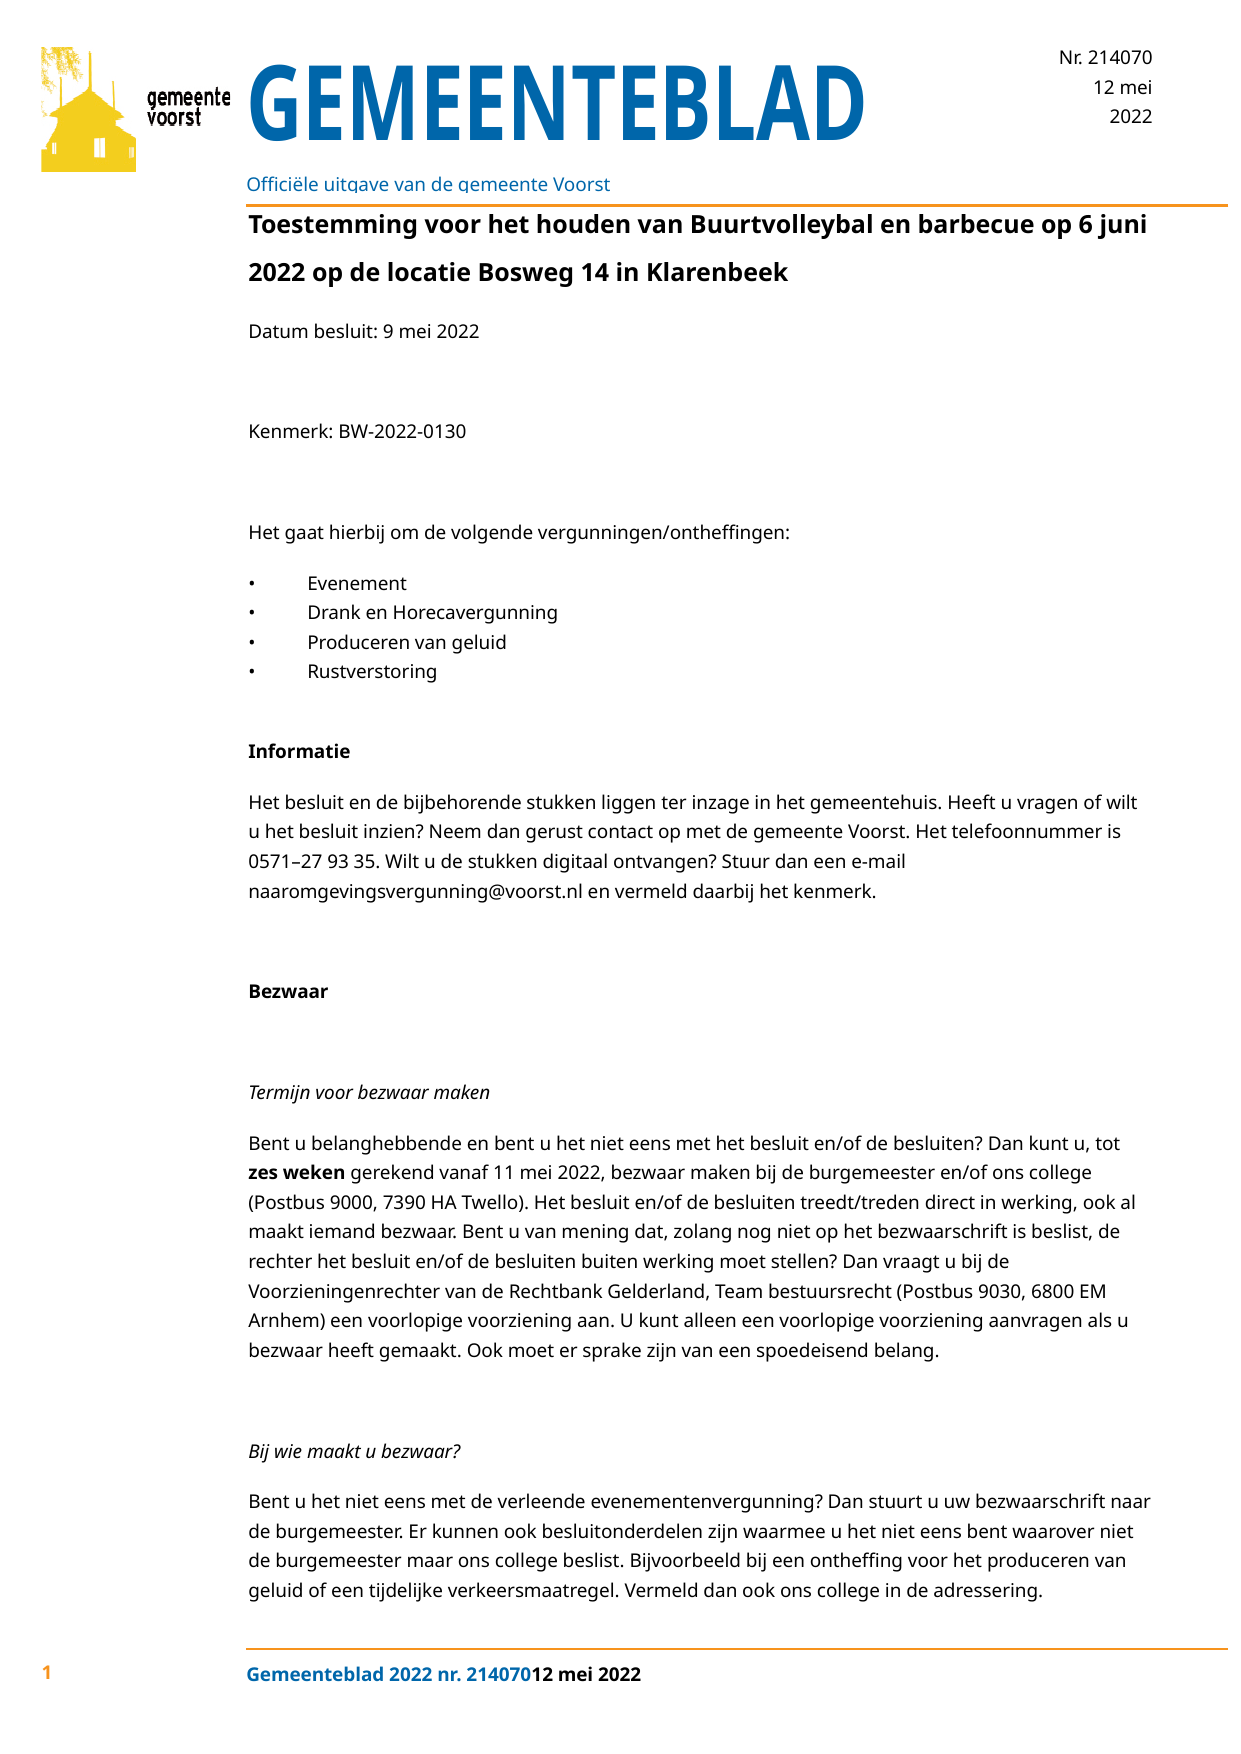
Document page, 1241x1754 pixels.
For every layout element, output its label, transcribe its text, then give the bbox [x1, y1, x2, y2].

text Bent u belanghebbende en bent u het niet eens met het besluit en/of de besluiten? Dan kunt u, tot zes weken gerekend vanaf 11 mei 2022, bezwaar maken bij de burgemeester en/of ons college (Postbus 9000, 7390 HA Twello). Het besluit en/of de besluiten treedt/treden direct in werking, ook al maakt iemand bezwaar. Bent u van mening dat, zolang nog niet op het bezwaarschrift is beslist, de rechter het besluit en/of de besluiten buiten werking moet stellen? Dan vraagt u bij de Voorzieningenrechter van de Rechtbank Gelderland, Team bestuursrecht (Postbus 9030, 6800 EM Arnhem) een voorlopige voorziening aan. U kunt alleen een voorlopige voorziening aanvragen als u bezwaar heeft gemaakt. Ook moet er sprake zijn van een spoedeisend belang. [248, 1130, 1152, 1363]
picture [41, 47, 231, 172]
text Het besluit en de bijbehorende stukken liggen ter inzage in het gemeentehuis. Heeft u vragen of wilt u het besluit inzien? Neem dan gerust contact op met de gemeente Voorst. Het telefoonnummer is 0571–27 93 35. Wilt u de stukken digitaal ontvangen? Stuur dan een e-mail naaromgevingsvergunning@voorst.nl en vermeld daarbij het kenmerk. [248, 789, 1152, 904]
list Drank en Horecavergunning [248, 599, 1152, 625]
text Bezwaar [248, 979, 1152, 1004]
text Toestemming voor het houden van Buurtvolleybal en barbecue op 6 juni 2022 op de locatie Bosweg 14 in Klarenbeek [248, 207, 1152, 288]
list Rustverstoring [248, 659, 1152, 684]
list Evenement [248, 570, 1152, 596]
text Bij wie maakt u bezwaar? [248, 1438, 1152, 1464]
text Kenmerk: BW-2022-0130 [248, 419, 1152, 444]
text Termijn voor bezwaar maken [248, 1079, 1152, 1105]
list Produceren van geluid [248, 629, 1152, 655]
text Datum besluit: 9 mei 2022 [248, 318, 1152, 344]
text Bent u het niet eens met de verleende evenementenvergunning? Dan stuurt u uw bezwaarschrift naar de burgemeester. Er kunnen ook besluitonderdelen zijn waarmee u het niet eens bent waarover niet de burgemeester maar ons college beslist. Bijvoorbeeld bij een ontheffing voor het produceren van geluid of een tijdelijke verkeersmaatregel. Vermeld dan ook ons college in de adressering. [248, 1488, 1152, 1603]
text Informatie [248, 739, 1152, 764]
text Het gaat hierbij om de volgende vergunningen/ontheffingen: [248, 519, 1152, 545]
